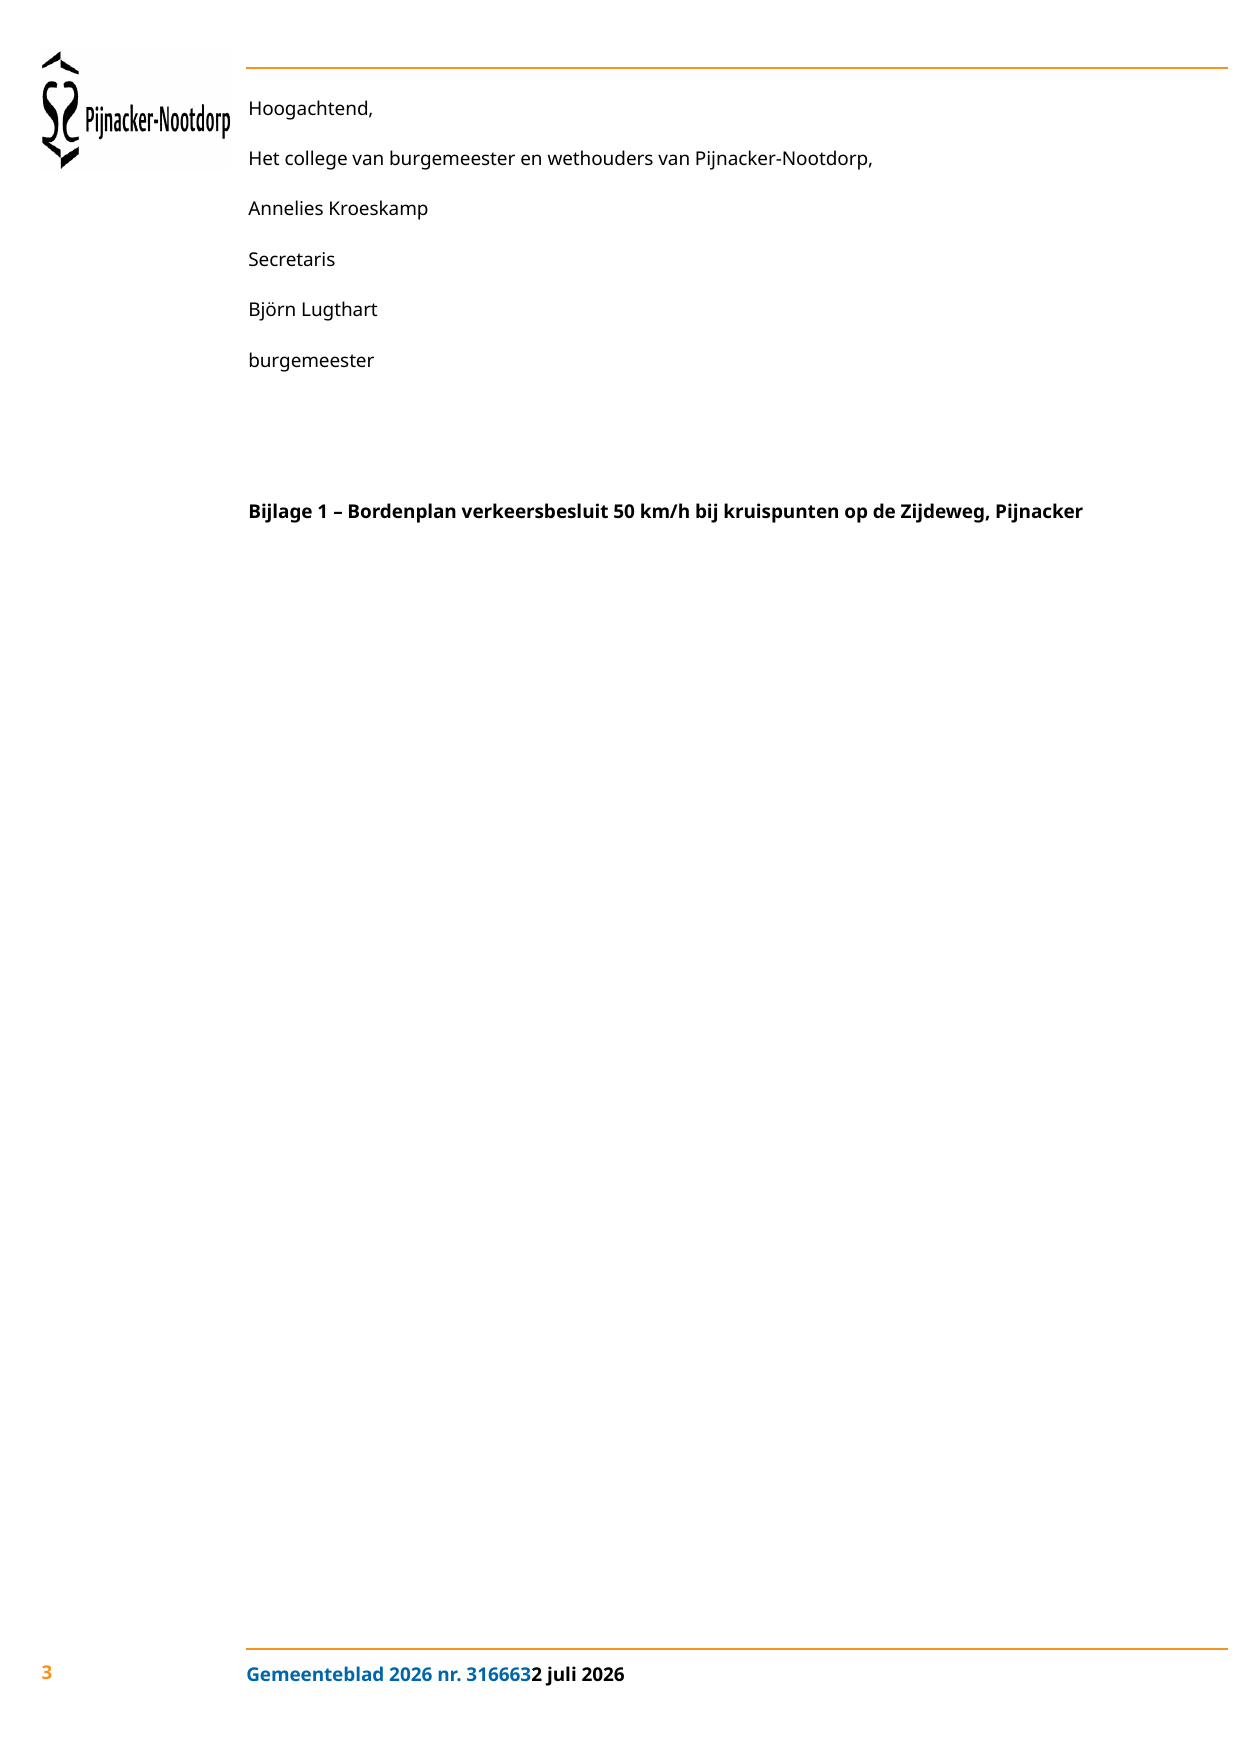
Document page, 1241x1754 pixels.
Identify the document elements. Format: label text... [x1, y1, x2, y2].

text burgemeester [248, 347, 1152, 373]
text Bijlage 1 – Bordenplan verkeersbesluit 50 km/h bij kruispunten op de Zijdeweg, Pijnacker [248, 498, 1152, 524]
text Het college van burgemeester en wethouders van Pijnacker-Nootdorp, [248, 145, 1152, 171]
text Hoogachtend, [248, 95, 1152, 121]
text Secretaris [248, 246, 1152, 272]
text Björn Lugthart [248, 296, 1152, 322]
picture [41, 47, 231, 172]
text Annelies Kroeskamp [248, 196, 1152, 221]
